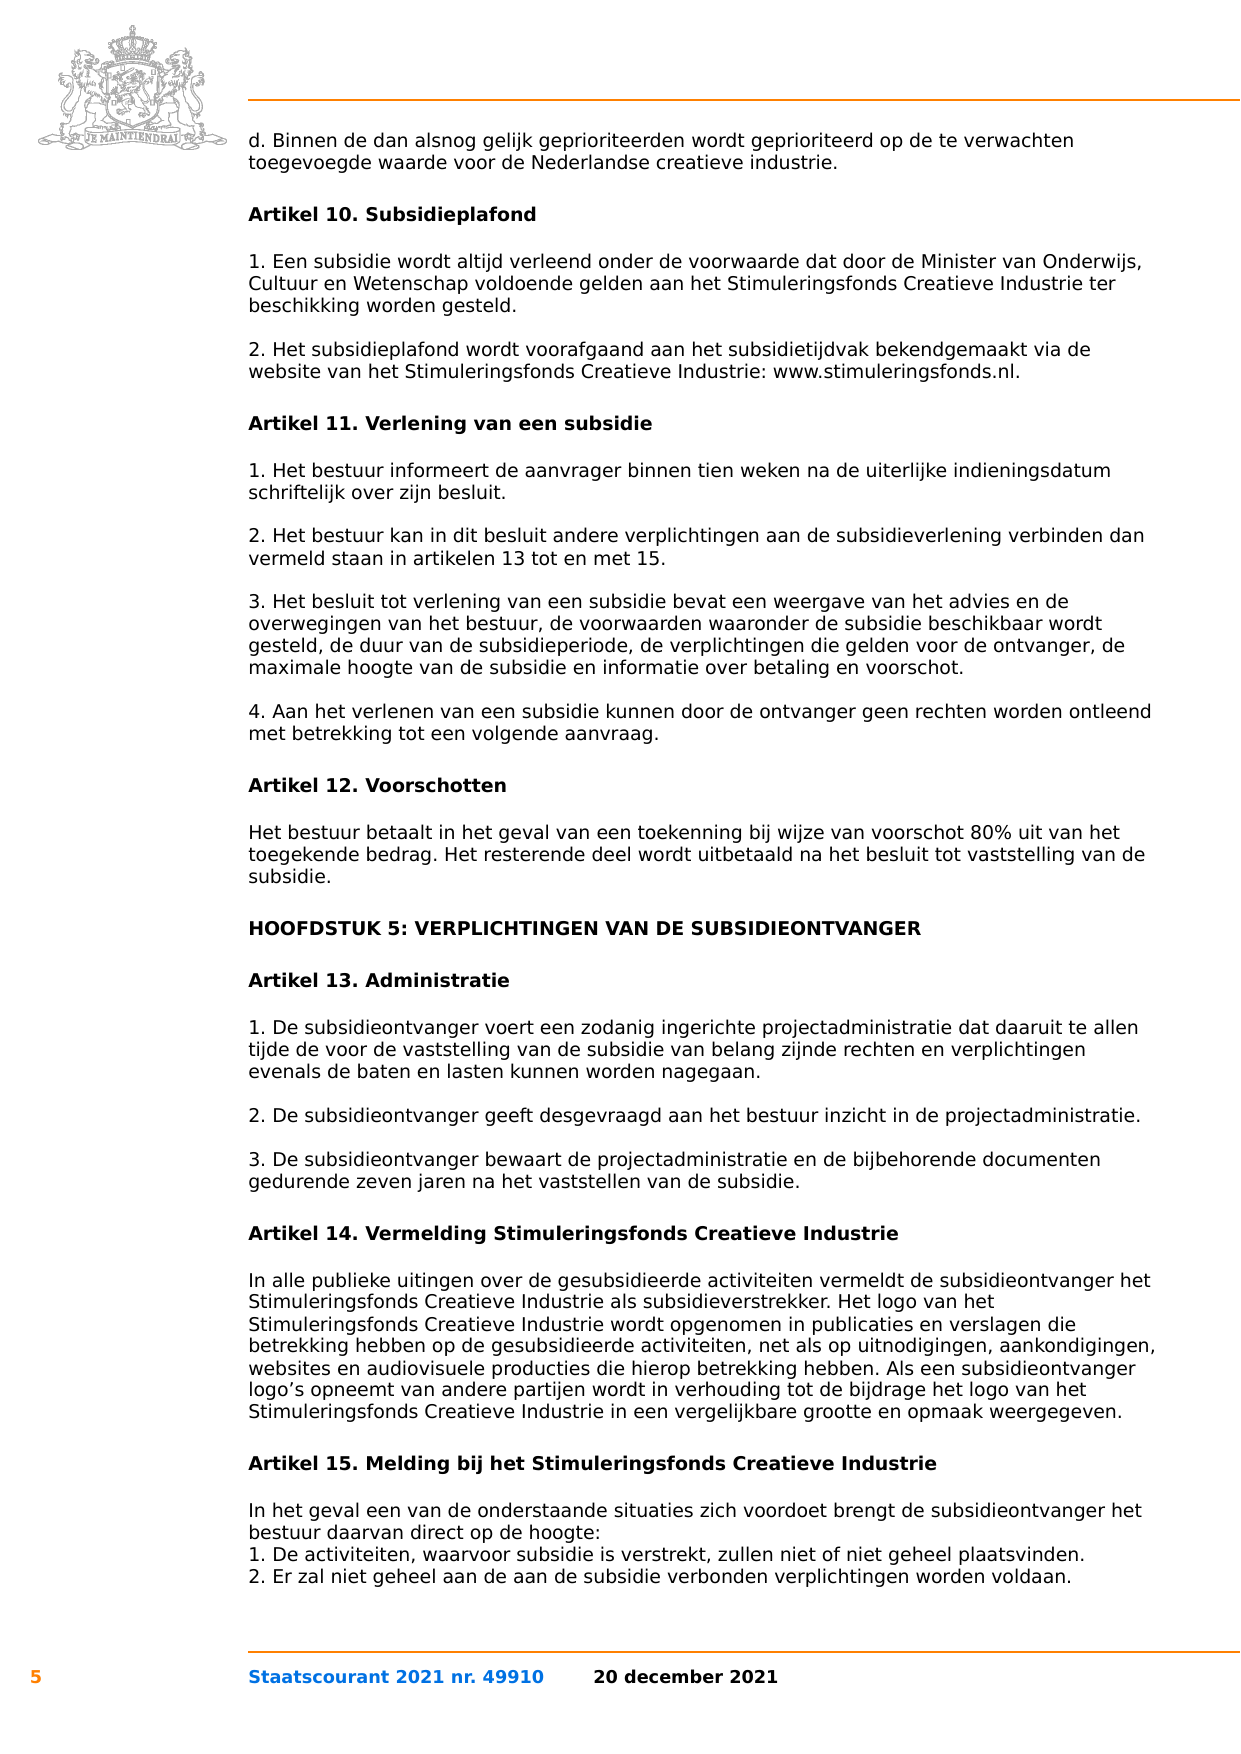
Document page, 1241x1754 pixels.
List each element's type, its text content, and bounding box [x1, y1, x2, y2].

text 1. Een subsidie wordt altijd verleend onder de voorwaarde dat door de Minister van Onderwijs, Cultuur en Wetenschap voldoende gelden aan het Stimuleringsfonds Creatieve Industrie ter beschikking worden gesteld. [248, 251, 1163, 317]
text 3. Het besluit tot verlening van een subsidie bevat een weergave van het advies en de overwegingen van het bestuur, de voorwaarden waaronder de subsidie beschikbaar wordt gesteld, de duur van de subsidieperiode, de verplichtingen die gelden voor de ontvanger, de maximale hoogte van de subsidie en informatie over betaling en voorschot. [248, 591, 1163, 679]
text In het geval een van de onderstaande situaties zich voordoet brengt de subsidieontvanger het bestuur daarvan direct op de hoogte: [248, 1500, 1163, 1544]
subtitle Artikel 12. Voorschotten [248, 775, 1163, 797]
subtitle HOOFDSTUK 5: VERPLICHTINGEN VAN DE SUBSIDIEONTVANGER [248, 918, 1163, 940]
picture [38, 25, 227, 150]
text 2. Het subsidieplafond wordt voorafgaand aan het subsidietijdvak bekendgemaakt via de website van het Stimuleringsfonds Creatieve Industrie: www.stimuleringsfonds.nl. [248, 339, 1163, 383]
text 4. Aan het verlenen van een subsidie kunnen door de ontvanger geen rechten worden ontleend met betrekking tot een volgende aanvraag. [248, 701, 1163, 745]
text 1. De activiteiten, waarvoor subsidie is verstrekt, zullen niet of niet geheel plaatsvinden. [248, 1544, 1163, 1566]
subtitle Artikel 10. Subsidieplafond [248, 204, 1163, 226]
text 3. De subsidieontvanger bewaart de projectadministratie en de bijbehorende documenten gedurende zeven jaren na het vaststellen van de subsidie. [248, 1148, 1163, 1192]
text 1. Het bestuur informeert de aanvrager binnen tien weken na de uiterlijke indieningsdatum schriftelijk over zijn besluit. [248, 459, 1163, 503]
subtitle Artikel 14. Vermelding Stimuleringsfonds Creatieve Industrie [248, 1222, 1163, 1244]
text 2. Er zal niet geheel aan de aan de subsidie verbonden verplichtingen worden voldaan. [248, 1566, 1163, 1588]
text Het bestuur betaalt in het geval van een toekenning bij wijze van voorschot 80% uit van het toegekende bedrag. Het resterende deel wordt uitbetaald na het besluit tot vaststelling van de subsidie. [248, 822, 1163, 888]
text 1. De subsidieontvanger voert een zodanig ingerichte projectadministratie dat daaruit te allen tijde de voor de vaststelling van de subsidie van belang zijnde rechten en verplichtingen evenals de baten en lasten kunnen worden nagegaan. [248, 1017, 1163, 1083]
subtitle Artikel 15. Melding bij het Stimuleringsfonds Creatieve Industrie [248, 1453, 1163, 1475]
subtitle Artikel 13. Administratie [248, 970, 1163, 992]
text 2. Het bestuur kan in dit besluit andere verplichtingen aan de subsidieverlening verbinden dan vermeld staan in artikelen 13 tot en met 15. [248, 525, 1163, 569]
text In alle publieke uitingen over de gesubsidieerde activiteiten vermeldt de subsidieontvanger het Stimuleringsfonds Creatieve Industrie als subsidieverstrekker. Het logo van het Stimuleringsfonds Creatieve Industrie wordt opgenomen in publicaties en verslagen die betrekking hebben op de gesubsidieerde activiteiten, net als op uitnodigingen, aankondigingen, websites en audiovisuele producties die hierop betrekking hebben. Als een subsidieontvanger logo’s opneemt van andere partijen wordt in verhouding tot de bijdrage het logo van het Stimuleringsfonds Creatieve Industrie in een vergelijkbare grootte en opmaak weergegeven. [248, 1269, 1163, 1423]
subtitle Artikel 11. Verlening van een subsidie [248, 413, 1163, 434]
text 2. De subsidieontvanger geeft desgevraagd aan het bestuur inzicht in de projectadministratie. [248, 1105, 1163, 1127]
text d. Binnen de dan alsnog gelijk geprioriteerden wordt geprioriteerd op de te verwachten toegevoegde waarde voor de Nederlandse creatieve industrie. [248, 130, 1163, 174]
